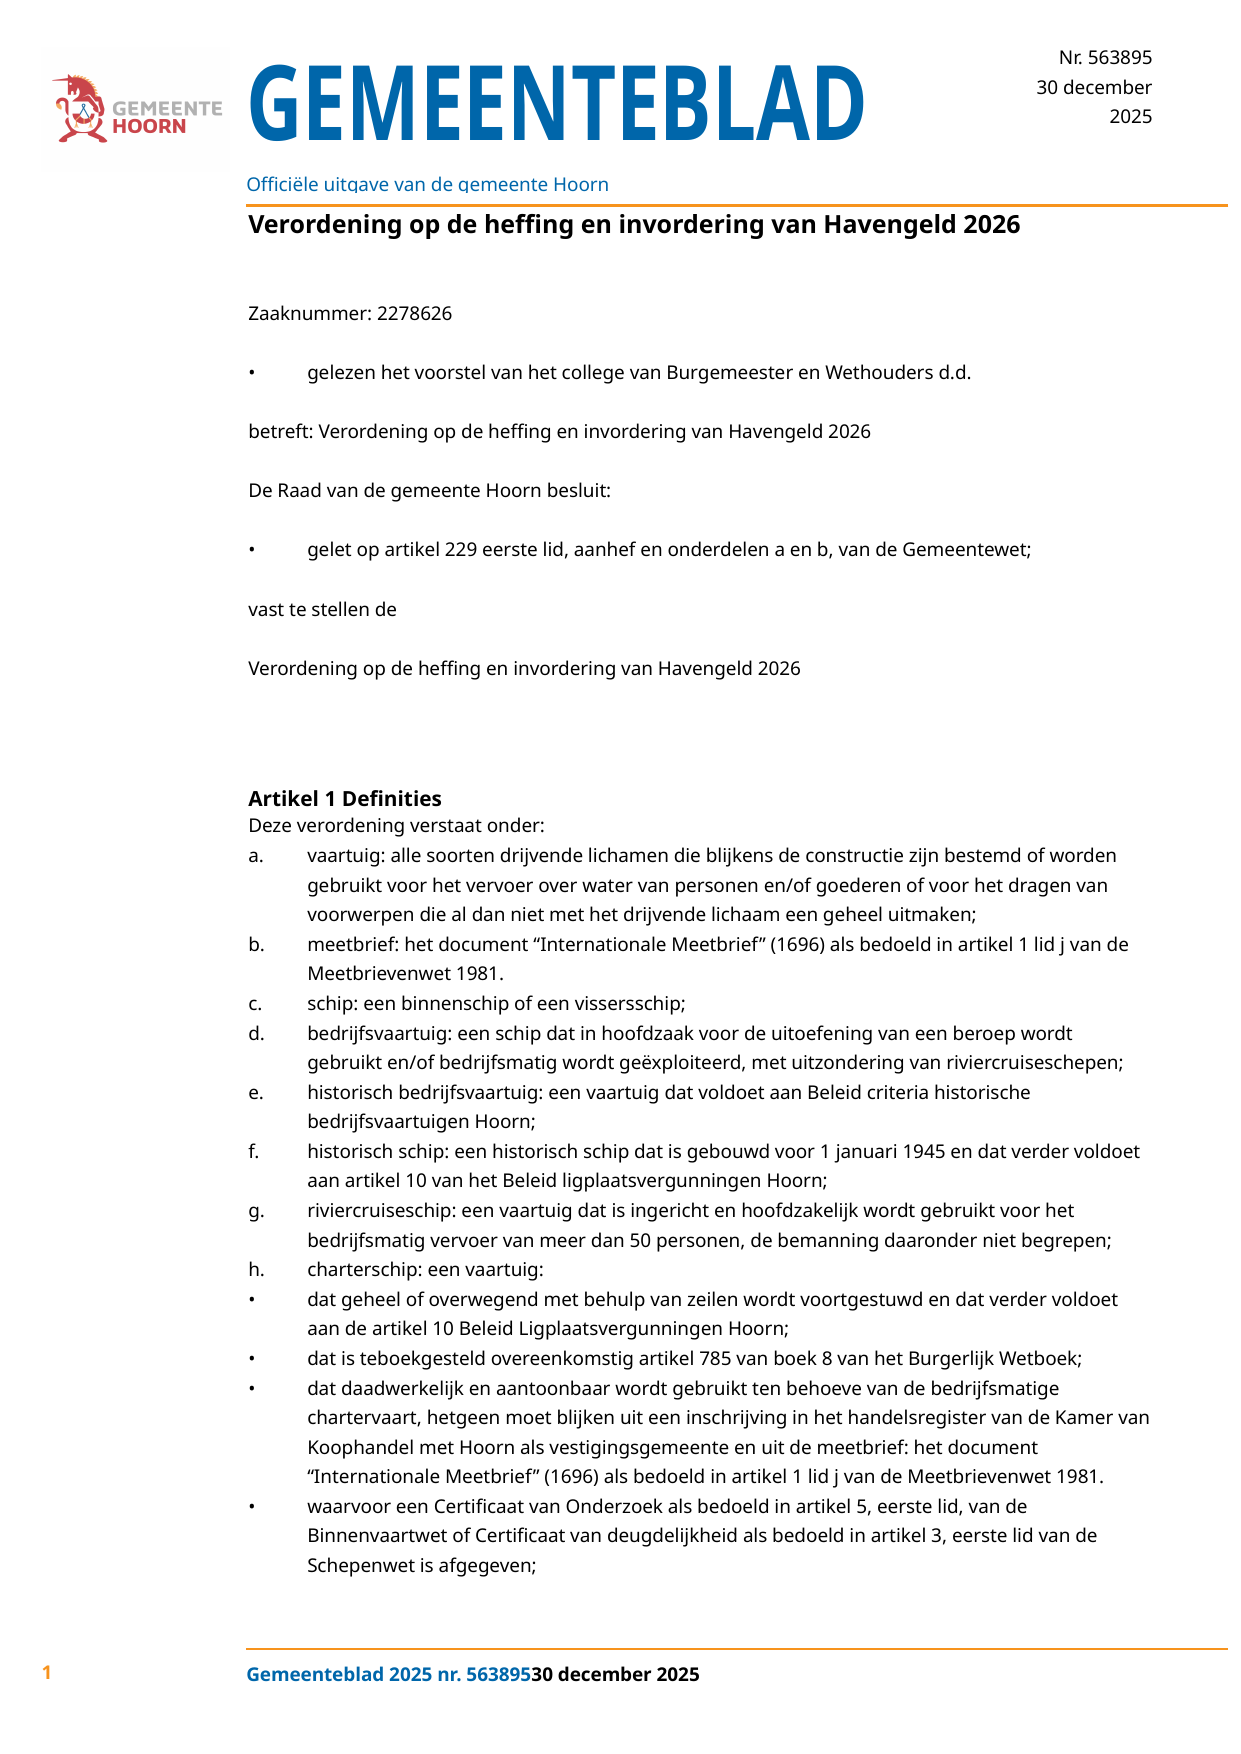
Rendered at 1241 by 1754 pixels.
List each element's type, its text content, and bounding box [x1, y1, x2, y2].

text Deze verordening verstaat onder: [248, 813, 1152, 838]
list historisch bedrijfsvaartuig: een vaartuig dat voldoet aan Beleid criteria historische bedrijfsvaartuigen Hoorn; [248, 1079, 1152, 1134]
list historisch schip: een historisch schip dat is gebouwd voor 1 januari 1945 en dat verder voldoet aan artikel 10 van het Beleid ligplaatsvergunningen Hoorn; [248, 1138, 1152, 1193]
list bedrijfsvaartuig: een schip dat in hoofdzaak voor de uitoefening van een beroep wordt gebruikt en/of bedrijfsmatig wordt geëxploiteerd, met uitzondering van riviercruiseschepen; [248, 1020, 1152, 1075]
text vast te stellen de [248, 596, 1152, 621]
list waarvoor een Certificaat van Onderzoek als bedoeld in artikel 5, eerste lid, van de Binnenvaartwet of Certificaat van deugdelijkheid als bedoeld in artikel 3, eerste lid van de Schepenwet is afgegeven; [248, 1493, 1152, 1578]
list dat is teboekgesteld overeenkomstig artikel 785 van boek 8 van het Burgerlijk Wetboek; [248, 1345, 1152, 1371]
list schip: een binnenschip of een vissersschip; [248, 990, 1152, 1016]
list vaartuig: alle soorten drijvende lichamen die blijkens de constructie zijn bestemd of worden gebruikt voor het vervoer over water van personen en/of goederen of voor het dragen van voorwerpen die al dan niet met het drijvende lichaam een geheel uitmaken; [248, 842, 1152, 927]
text De Raad van de gemeente Hoorn besluit: [248, 477, 1152, 503]
text Zaaknummer: 2278626 [248, 300, 1152, 326]
text betreft: Verordening op de heffing en invordering van Havengeld 2026 [248, 418, 1152, 444]
list dat daadwerkelijk en aantoonbaar wordt gebruikt ten behoeve van de bedrijfsmatige chartervaart, hetgeen moet blijken uit een inschrijving in het handelsregister van de Kamer van Koophandel met Hoorn als vestigingsgemeente en uit de meetbrief: het document “Internationale Meetbrief” (1696) als bedoeld in artikel 1 lid j van de Meetbrievenwet 1981. [248, 1375, 1152, 1489]
list riviercruiseschip: een vaartuig dat is ingericht en hoofdzakelijk wordt gebruikt voor het bedrijfsmatig vervoer van meer dan 50 personen, de bemanning daaronder niet begrepen; [248, 1197, 1152, 1252]
list gelezen het voorstel van het college van Burgemeester en Wethouders d.d. [248, 359, 1152, 385]
list charterschip: een vaartuig: [248, 1256, 1152, 1282]
list dat geheel of overwegend met behulp van zeilen wordt voortgestuwd en dat verder voldoet aan de artikel 10 Beleid Ligplaatsvergunningen Hoorn; [248, 1286, 1152, 1341]
text Verordening op de heffing en invordering van Havengeld 2026 [248, 655, 1152, 681]
list meetbrief: het document “Internationale Meetbrief” (1696) als bedoeld in artikel 1 lid j van de Meetbrievenwet 1981. [248, 931, 1152, 986]
text Verordening op de heffing en invordering van Havengeld 2026 [248, 207, 1152, 241]
list gelet op artikel 229 eerste lid, aanhef en onderdelen a en b, van de Gemeentewet; [248, 537, 1152, 562]
text Artikel 1 Definities [248, 784, 1152, 813]
picture [41, 47, 231, 172]
